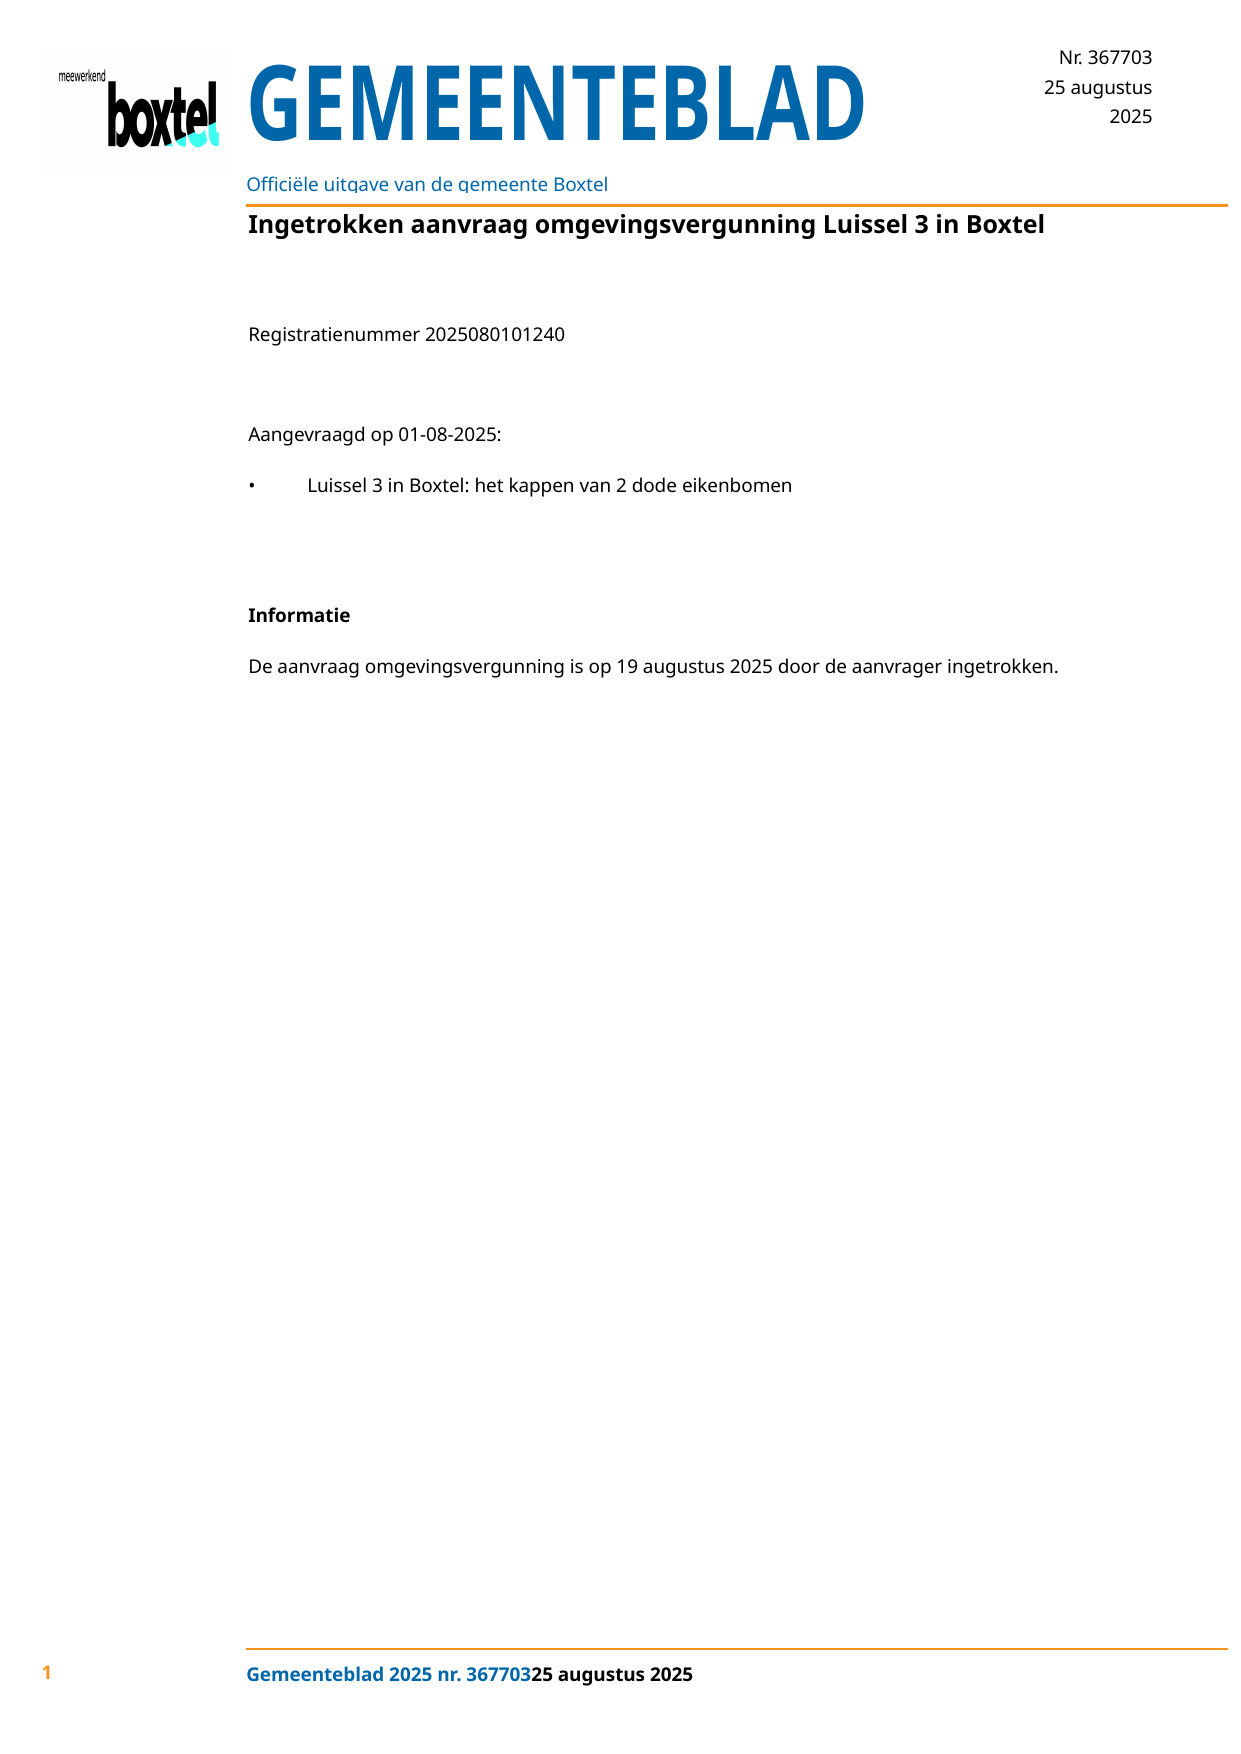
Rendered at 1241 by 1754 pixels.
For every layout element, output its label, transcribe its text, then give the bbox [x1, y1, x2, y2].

text Informatie [248, 602, 1152, 628]
text Ingetrokken aanvraag omgevingsvergunning Luissel 3 in Boxtel [248, 207, 1152, 241]
list Luissel 3 in Boxtel: het kappen van 2 dode eikenbomen [248, 472, 1152, 498]
text Aangevraagd op 01-08-2025: [248, 422, 1152, 447]
picture [41, 47, 231, 172]
text De aanvraag omgevingsvergunning is op 19 augustus 2025 door de aanvrager ingetrokken. [248, 653, 1152, 678]
text Registratienummer 2025080101240 [248, 321, 1152, 346]
